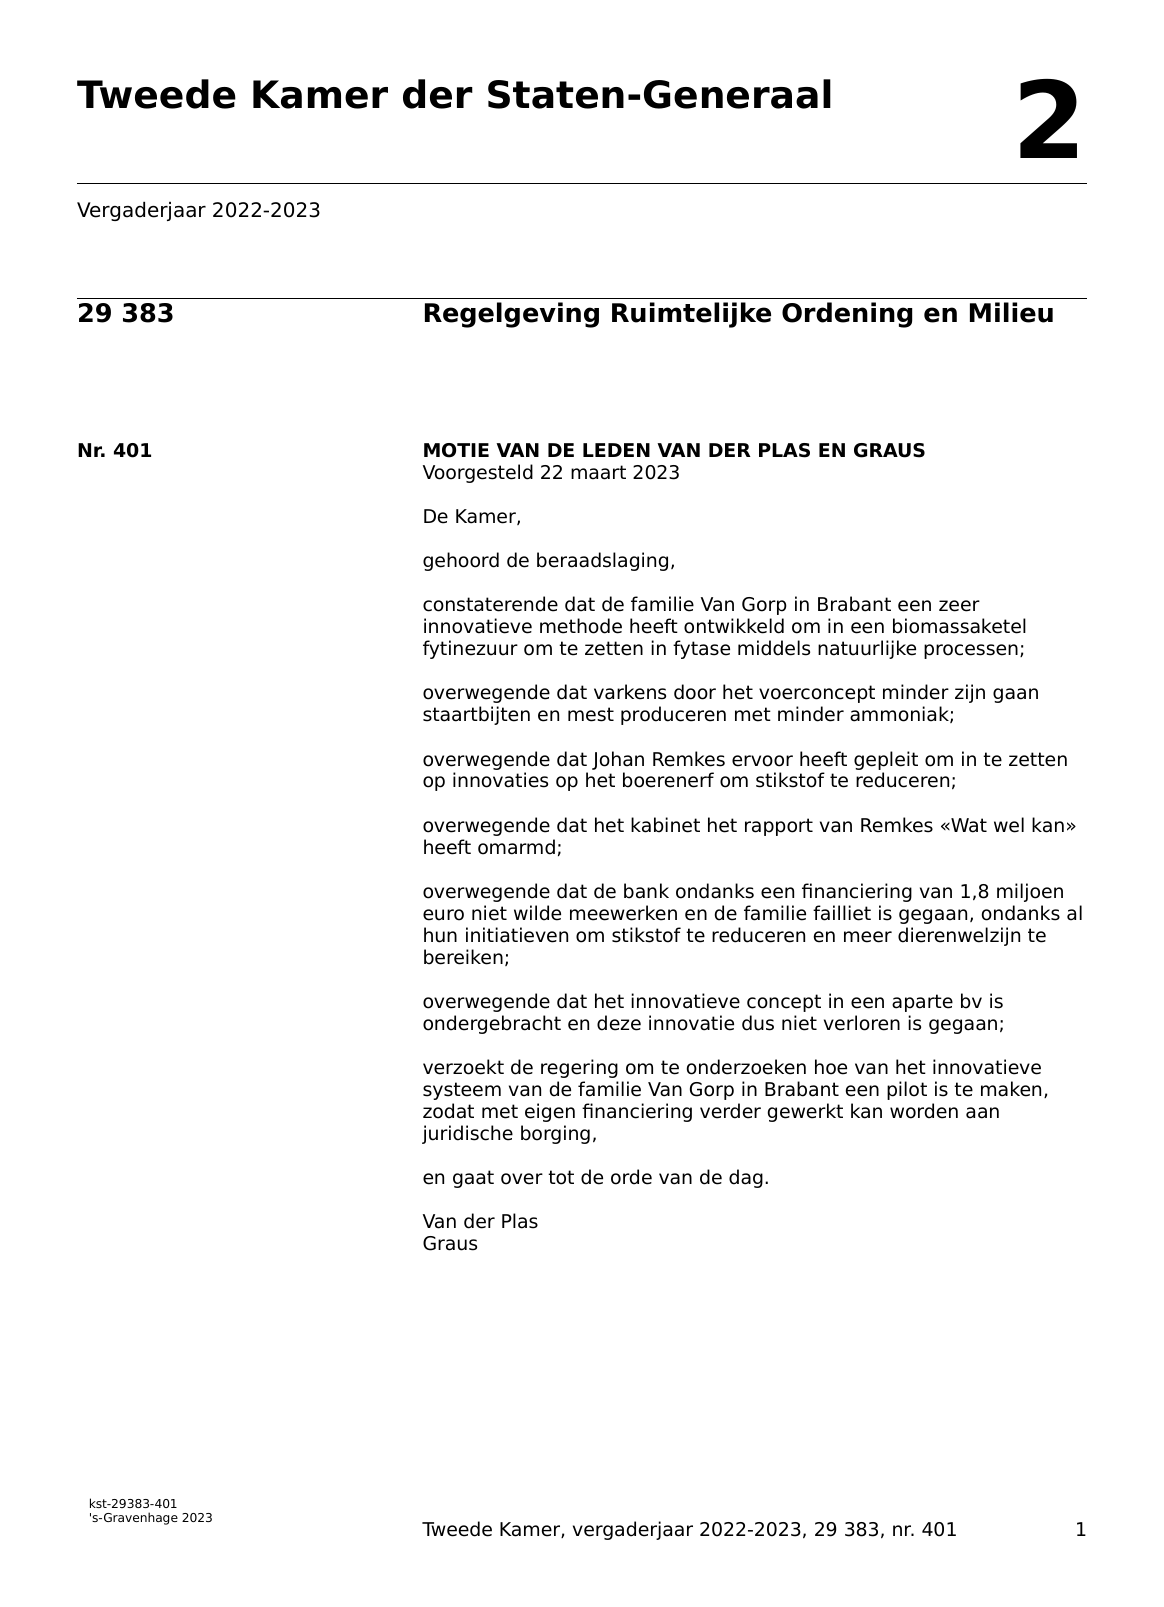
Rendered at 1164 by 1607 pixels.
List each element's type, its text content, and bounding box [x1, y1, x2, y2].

table_header Tweede Kamer der Staten-Generaal [77, 59, 886, 183]
text Voorgesteld 22 maart 2023 [422, 462, 1087, 484]
text verzoekt de regering om te onderzoeken hoe van het innovatieve systeem van de familie Van Gorp in Brabant een pilot is te maken, zodat met eigen financiering verder gewerkt kan worden aan juridische borging, [422, 1057, 1087, 1145]
text 's-Gravenhage 2023 [88, 1511, 323, 1525]
text overwegende dat varkens door het voerconcept minder zijn gaan staartbijten en mest produceren met minder ammoniak; [422, 682, 1087, 726]
subtitle 29 383 Regelgeving Ruimtelijke Ordening en Milieu [77, 299, 1087, 329]
text gehoord de beraadslaging, [422, 550, 1087, 572]
text overwegende dat Johan Remkes ervoor heeft gepleit om in te zetten op innovaties op het boerenerf om stikstof te reduceren; [422, 748, 1087, 792]
table_cell Vergaderjaar 2022-2023 [77, 184, 1087, 298]
subtitle Nr. 401 MOTIE VAN DE LEDEN VAN DER PLAS EN GRAUS [77, 440, 1087, 462]
text De Kamer, [422, 506, 1087, 528]
text Van der Plas [422, 1211, 1087, 1233]
text overwegende dat het innovatieve concept in een aparte bv is ondergebracht en deze innovatie dus niet verloren is gegaan; [422, 991, 1087, 1035]
text en gaat over tot de orde van de dag. [422, 1167, 1087, 1189]
text kst-29383-401 [88, 1497, 323, 1511]
text Graus [422, 1233, 1087, 1255]
text overwegende dat het kabinet het rapport van Remkes «Wat wel kan» heeft omarmd; [422, 814, 1087, 858]
table_header 2 [886, 59, 1087, 183]
text overwegende dat de bank ondanks een financiering van 1,8 miljoen euro niet wilde meewerken en de familie failliet is gegaan, ondanks al hun initiatieven om stikstof te reduceren en meer dierenwelzijn te bereiken; [422, 881, 1087, 969]
text constaterende dat de familie Van Gorp in Brabant een zeer innovatieve methode heeft ontwikkeld om in een biomassaketel fytinezuur om te zetten in fytase middels natuurlijke processen; [422, 594, 1087, 660]
